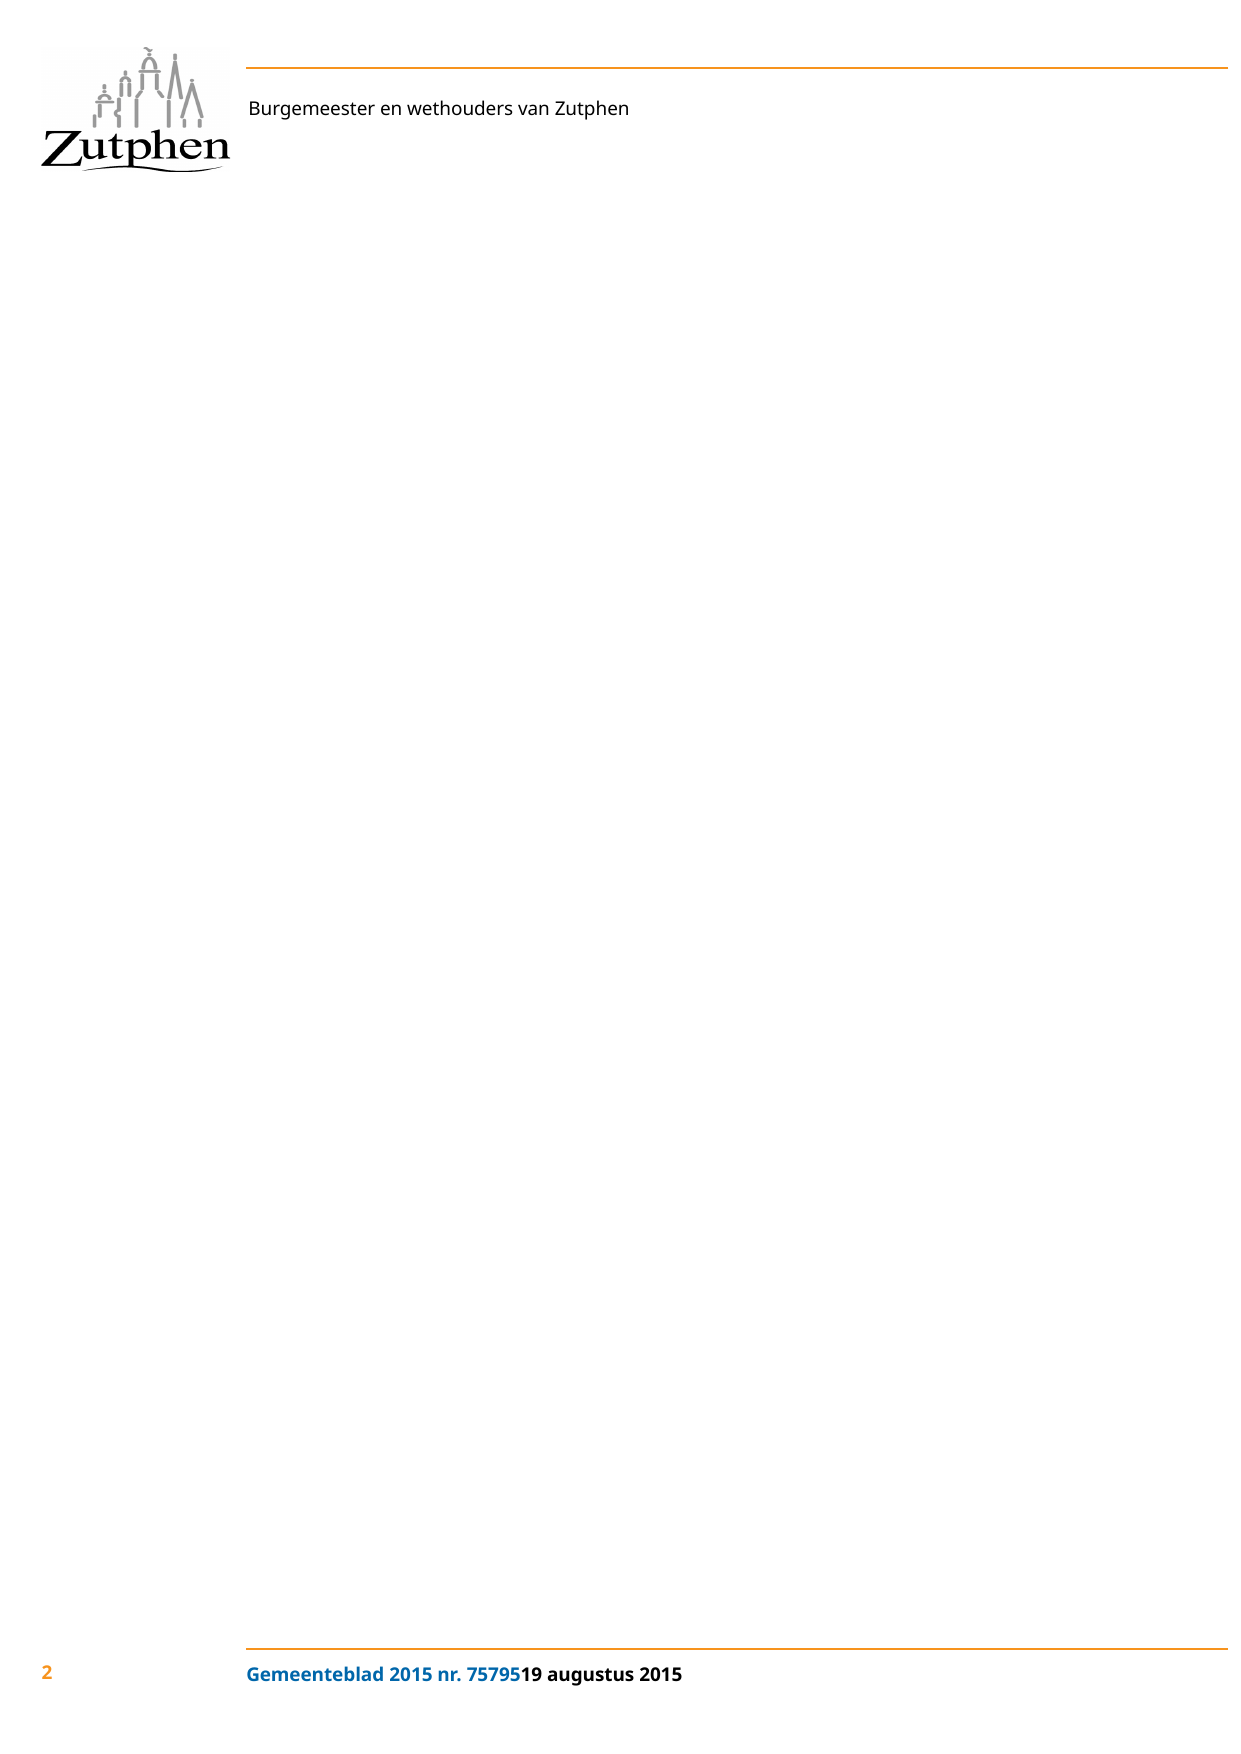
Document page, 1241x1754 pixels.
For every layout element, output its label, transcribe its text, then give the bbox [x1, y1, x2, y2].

picture [41, 47, 231, 172]
text Burgemeester en wethouders van Zutphen [248, 95, 1152, 121]
